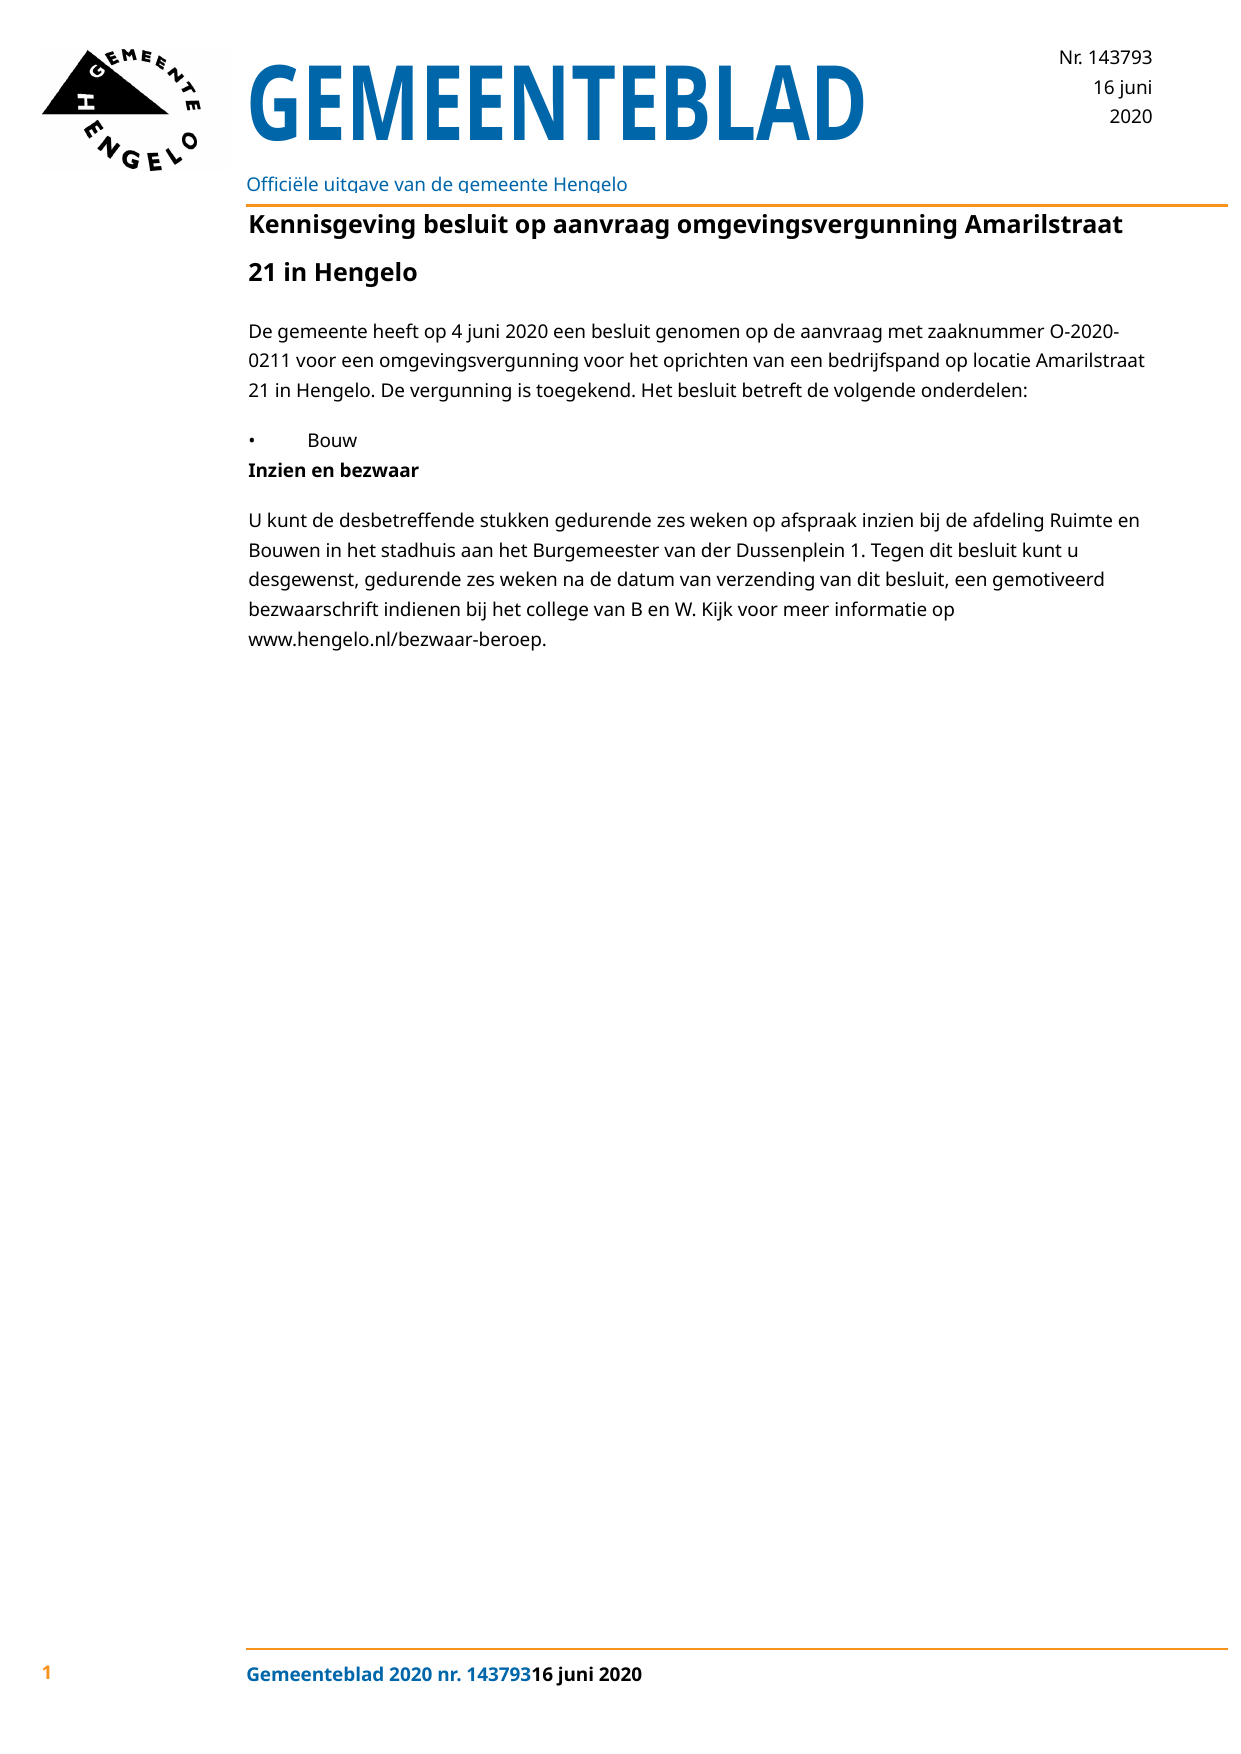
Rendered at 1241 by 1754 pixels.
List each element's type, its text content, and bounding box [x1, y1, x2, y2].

text U kunt de desbetreffende stukken gedurende zes weken op afspraak inzien bij de afdeling Ruimte en Bouwen in het stadhuis aan het Burgemeester van der Dussenplein 1. Tegen dit besluit kunt u desgewenst, gedurende zes weken na de datum van verzending van dit besluit, een gemotiveerd bezwaarschrift indienen bij het college van B en W. Kijk voor meer informatie op www.hengelo.nl/bezwaar-beroep. [248, 507, 1152, 652]
text Inzien en bezwaar [248, 457, 1152, 483]
text Kennisgeving besluit op aanvraag omgevingsvergunning Amarilstraat 21 in Hengelo [248, 207, 1152, 288]
picture [41, 47, 231, 172]
text De gemeente heeft op 4 juni 2020 een besluit genomen op de aanvraag met zaaknummer O-2020-0211 voor een omgevingsvergunning voor het oprichten van een bedrijfspand op locatie Amarilstraat 21 in Hengelo. De vergunning is toegekend. Het besluit betreft de volgende onderdelen: [248, 318, 1152, 403]
list Bouw [248, 427, 1152, 453]
